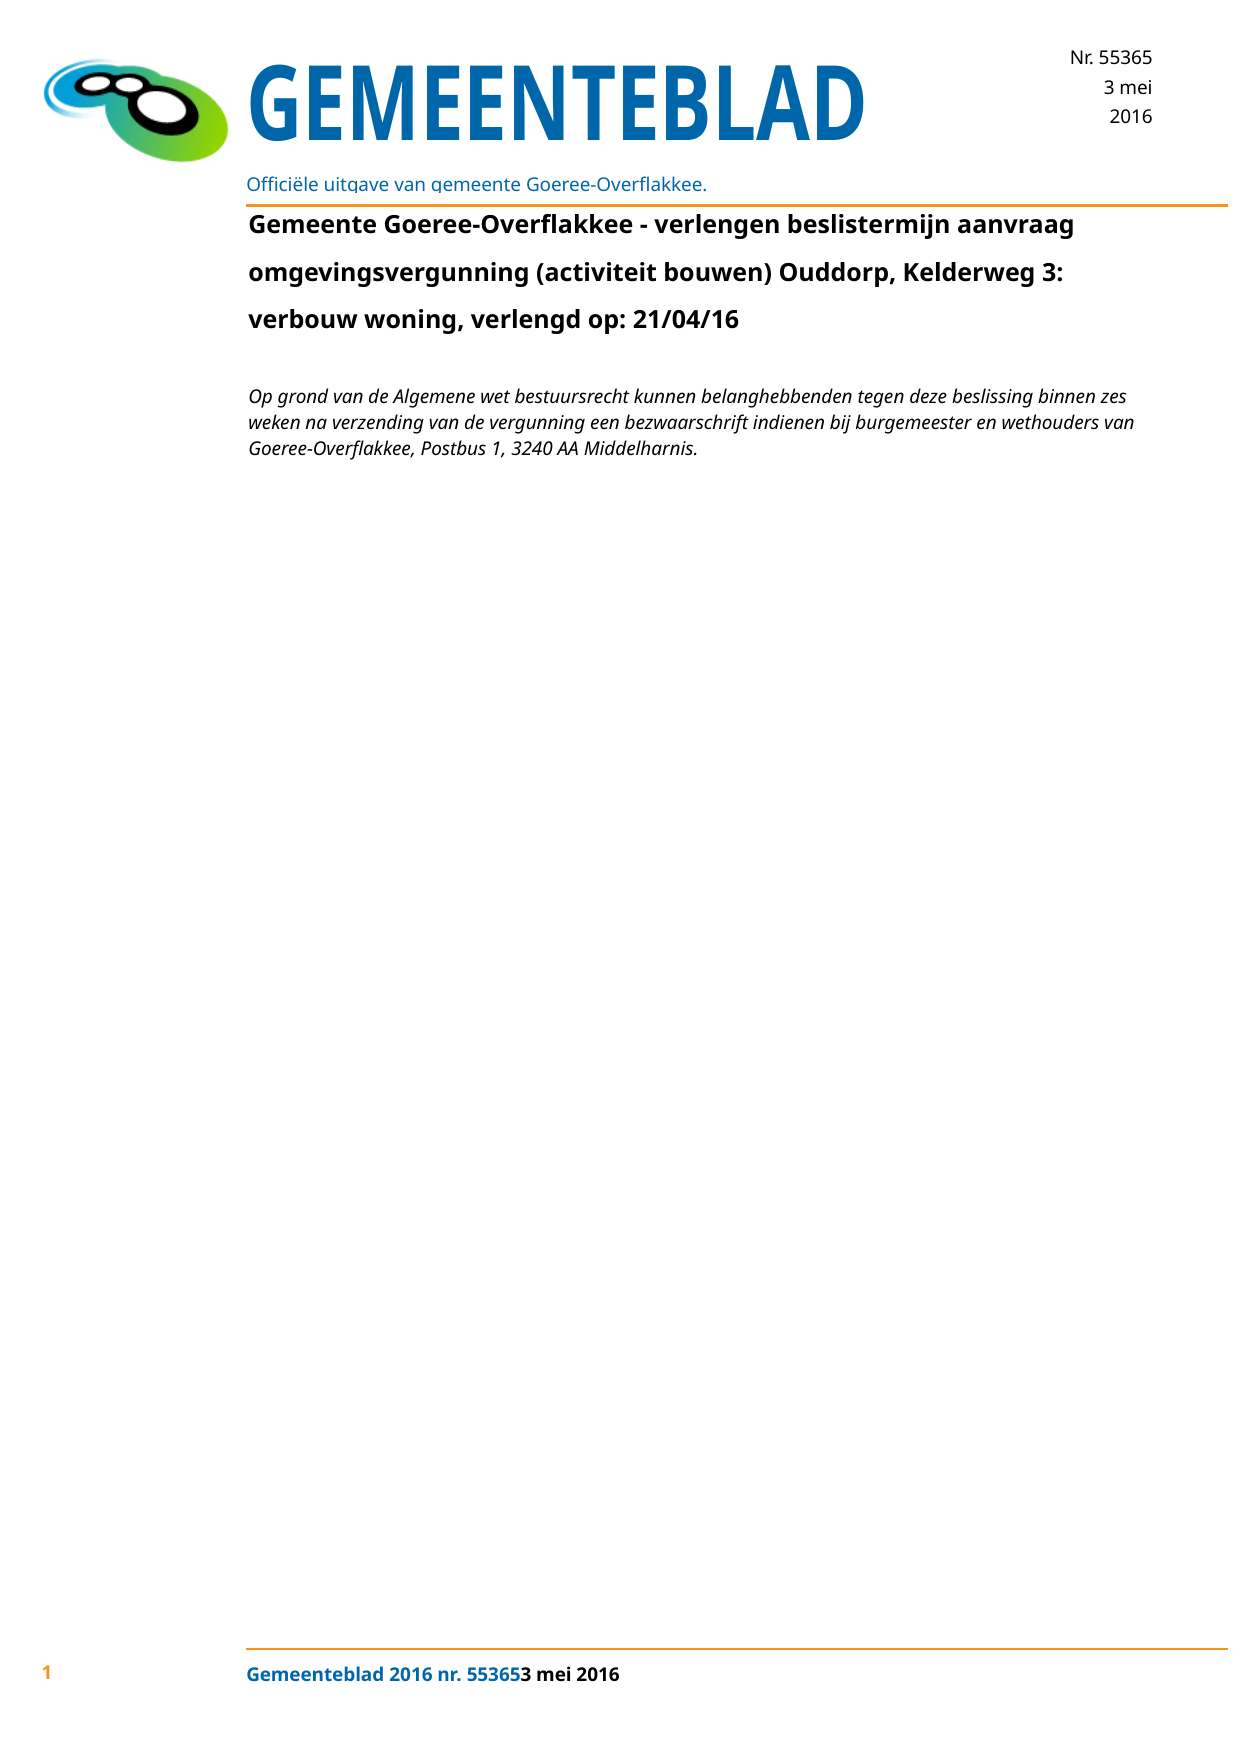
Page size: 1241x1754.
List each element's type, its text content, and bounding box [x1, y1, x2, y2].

picture [41, 47, 231, 172]
text Gemeente Goeree-Overflakkee - verlengen beslistermijn aanvraag omgevingsvergunning (activiteit bouwen) Ouddorp, Kelderweg 3: verbouw woning, verlengd op: 21/04/16 [248, 207, 1152, 336]
text Op grond van de Algemene wet bestuursrecht kunnen belanghebbenden tegen deze beslissing binnen zes weken na verzending van de vergunning een bezwaarschrift indienen bij burgemeester en wethouders van Goeree-Overflakkee, Postbus 1, 3240 AA Middelharnis. [248, 384, 1152, 461]
